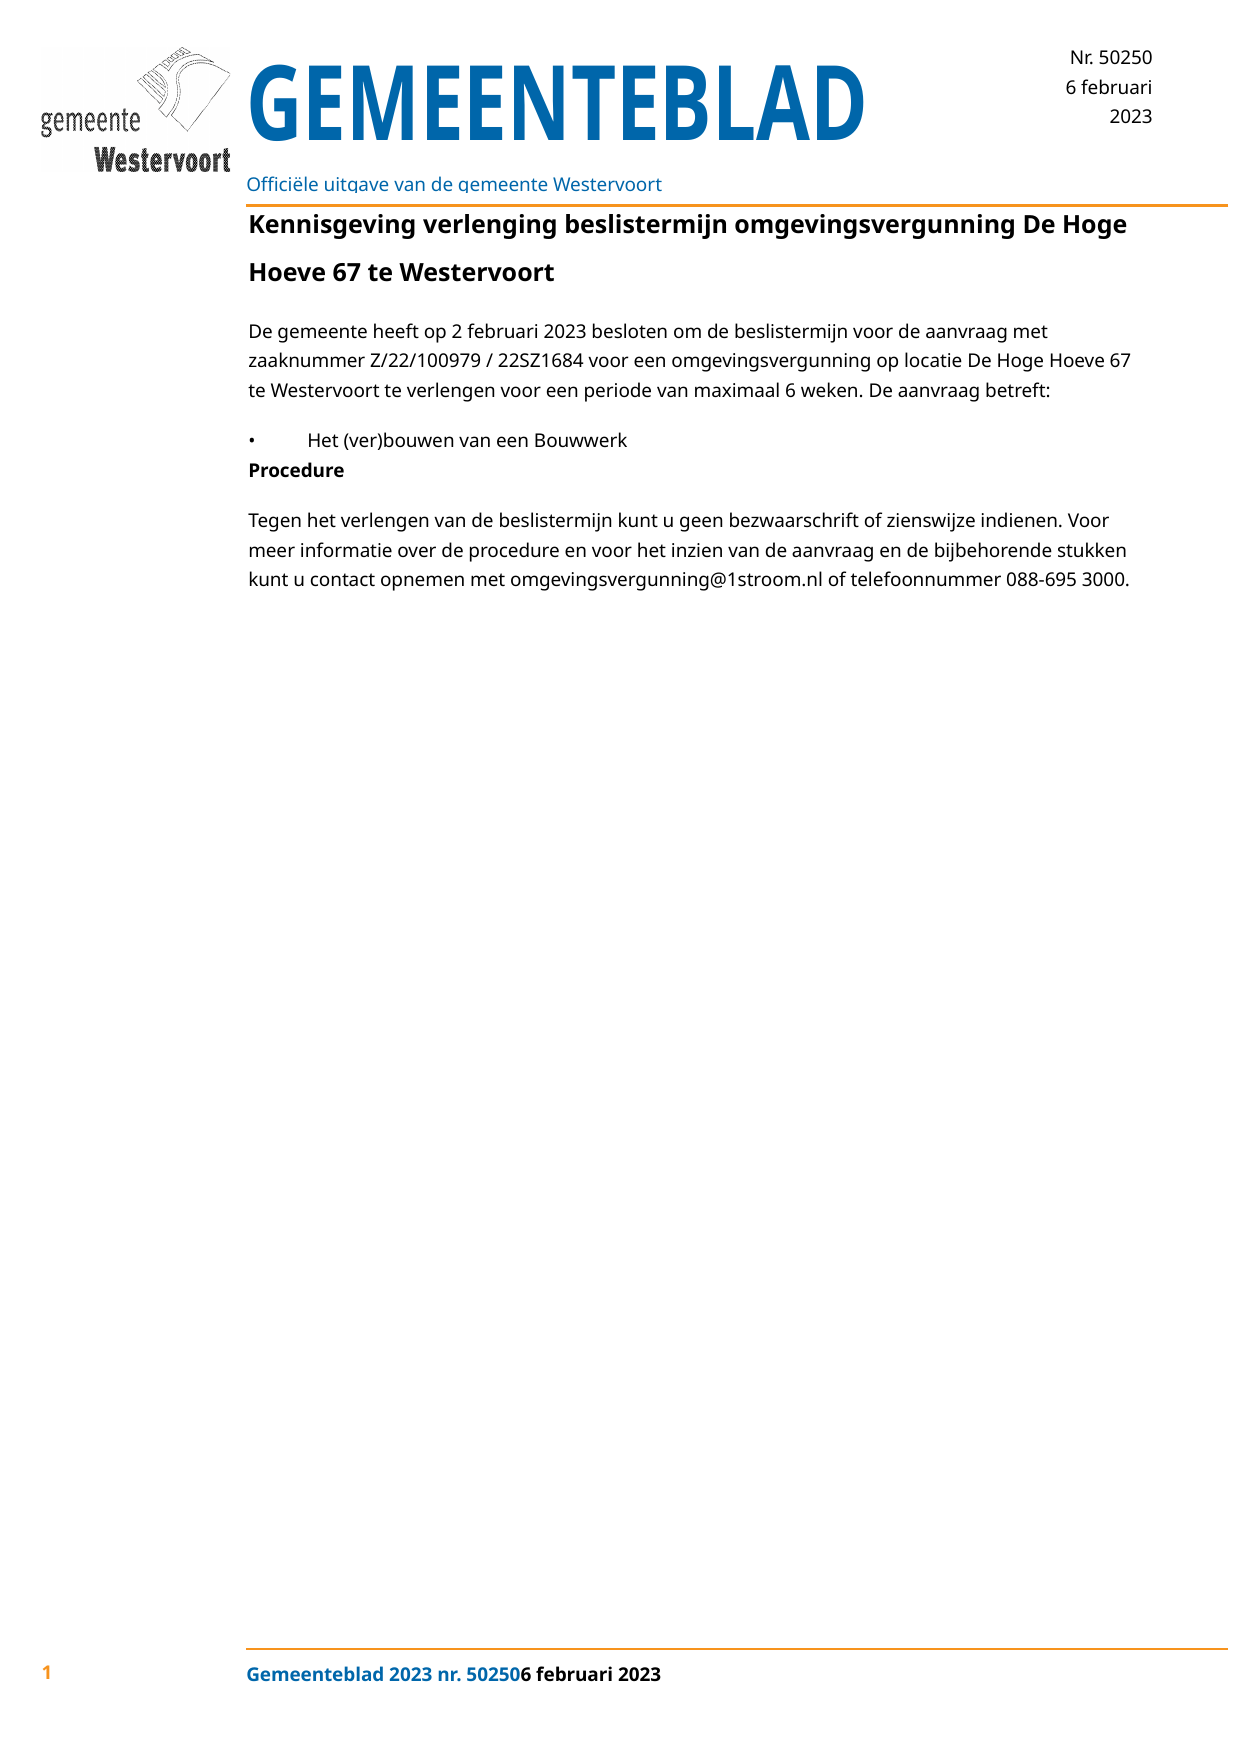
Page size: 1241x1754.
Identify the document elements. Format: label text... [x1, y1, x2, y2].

picture [41, 47, 231, 172]
text Procedure [248, 457, 1152, 483]
text Tegen het verlengen van de beslistermijn kunt u geen bezwaarschrift of zienswijze indienen. Voor meer informatie over de procedure en voor het inzien van de aanvraag en de bijbehorende stukken kunt u contact opnemen met omgevingsvergunning@1stroom.nl of telefoonnummer 088-695 3000. [248, 507, 1152, 592]
text Kennisgeving verlenging beslistermijn omgevingsvergunning De Hoge Hoeve 67 te Westervoort [248, 207, 1152, 288]
text De gemeente heeft op 2 februari 2023 besloten om de beslistermijn voor de aanvraag met zaaknummer Z/22/100979 / 22SZ1684 voor een omgevingsvergunning op locatie De Hoge Hoeve 67 te Westervoort te verlengen voor een periode van maximaal 6 weken. De aanvraag betreft: [248, 318, 1152, 403]
list Het (ver)bouwen van een Bouwwerk [248, 427, 1152, 453]
